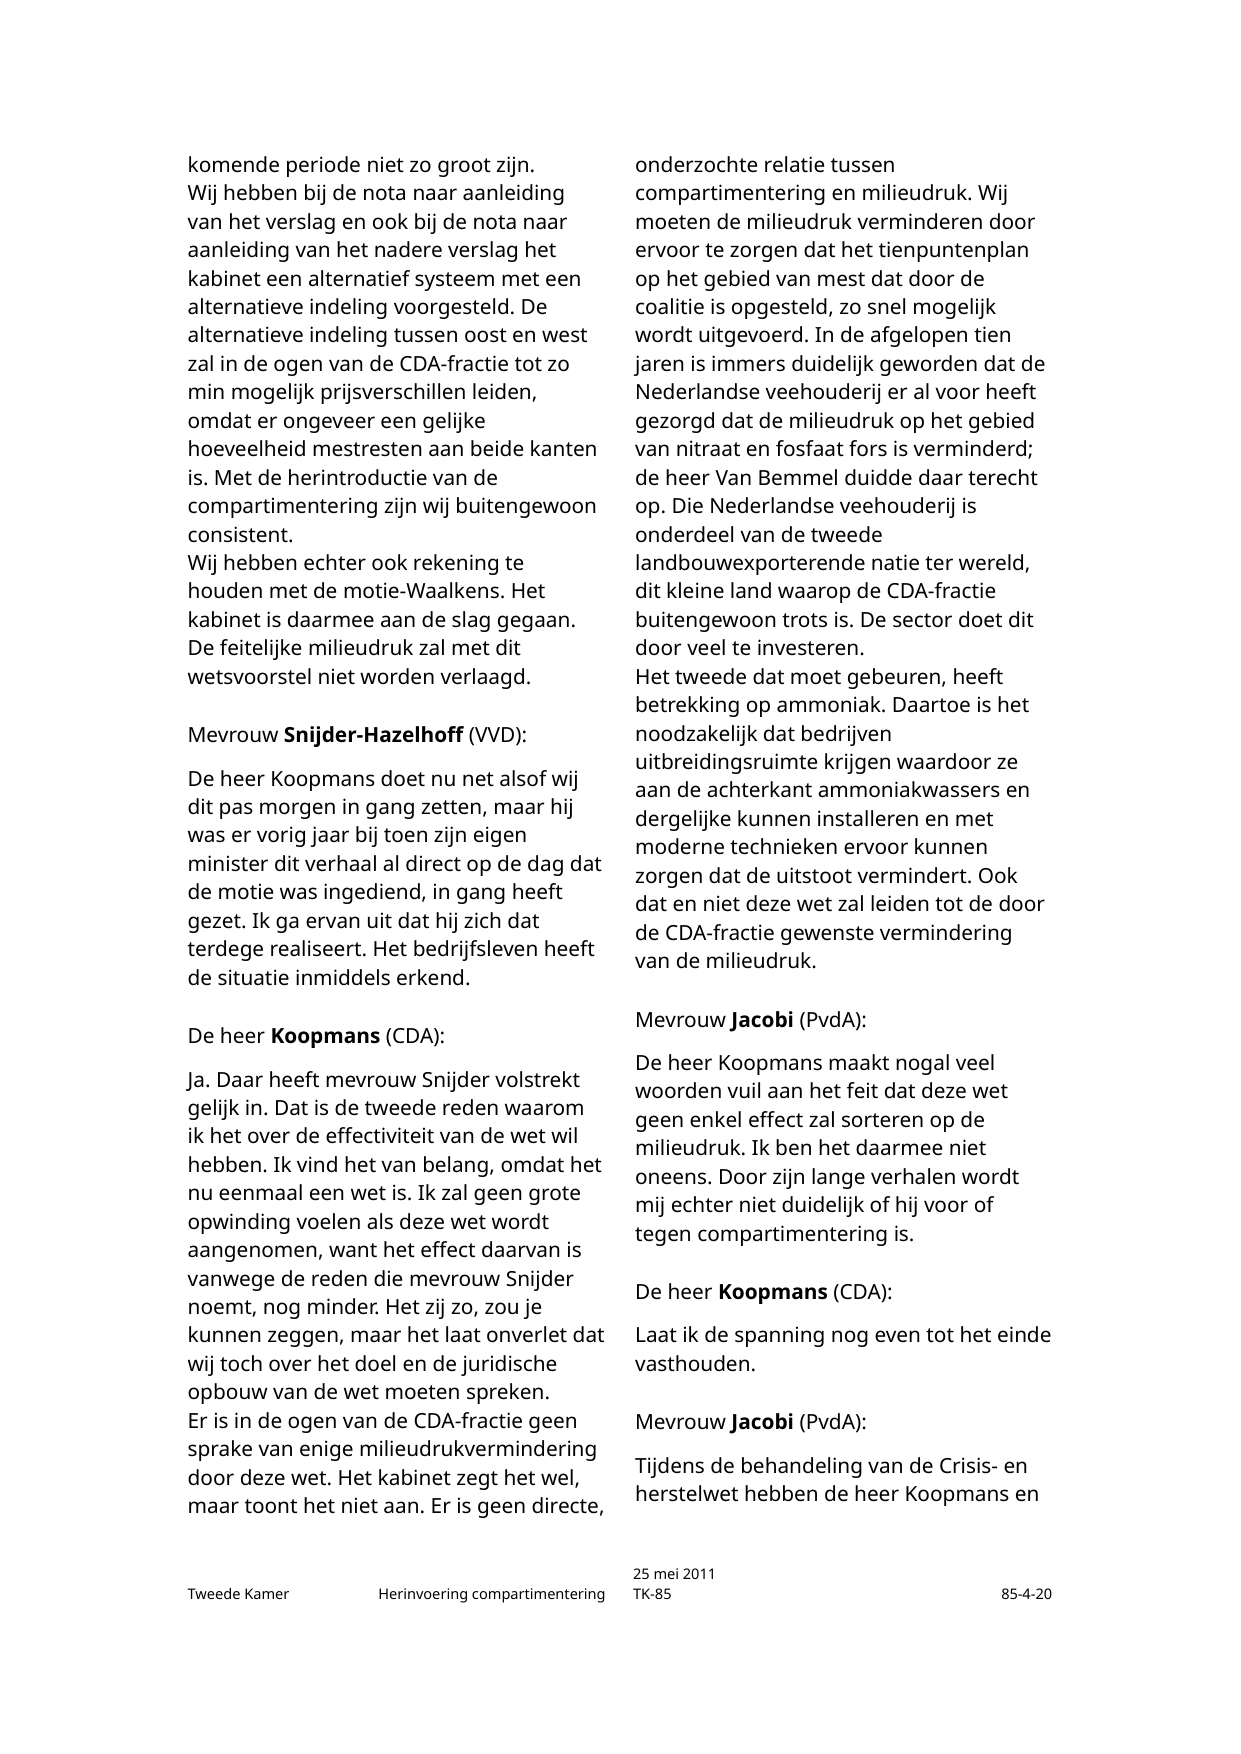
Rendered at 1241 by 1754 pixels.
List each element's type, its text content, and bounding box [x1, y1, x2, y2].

text onderzochte relatie tussen compartimentering en milieudruk. Wij moeten de milieudruk verminderen door ervoor te zorgen dat het tienpuntenplan op het gebied van mest dat door de coalitie is opgesteld, zo snel mogelijk wordt uitgevoerd. In de afgelopen tien jaren is immers duidelijk geworden dat de Nederlandse veehouderij er al voor heeft gezorgd dat de milieudruk op het gebied van nitraat en fosfaat fors is verminderd; de heer Van Bemmel duidde daar terecht op. Die Nederlandse veehouderij is onderdeel van de tweede landbouwexporterende natie ter wereld, dit kleine land waarop de CDA-fractie buitengewoon trots is. De sector doet dit door veel te investeren. [635, 150, 1053, 662]
text De heer Koopmans doet nu net alsof wij dit pas morgen in gang zetten, maar hij was er vorig jaar bij toen zijn eigen minister dit verhaal al direct op de dag dat de motie was ingediend, in gang heeft gezet. Ik ga ervan uit dat hij zich dat terdege realiseert. Het bedrijfsleven heeft de situatie inmiddels erkend. [187, 764, 605, 991]
text Laat ik de spanning nog even tot het einde vasthouden. [635, 1321, 1053, 1377]
text De heer Koopmans (CDA): [187, 1021, 605, 1050]
text Ja. Daar heeft mevrouw Snijder volstrekt gelijk in. Dat is de tweede reden waarom ik het over de effectiviteit van de wet wil hebben. Ik vind het van belang, omdat het nu eenmaal een wet is. Ik zal geen grote opwinding voelen als deze wet wordt aangenomen, want het effect daarvan is vanwege de reden die mevrouw Snijder noemt, nog minder. Het zij zo, zou je kunnen zeggen, maar het laat onverlet dat wij toch over het doel en de juridische opbouw van de wet moeten spreken. [187, 1065, 605, 1406]
text De heer Koopmans (CDA): [635, 1277, 1053, 1306]
text Wij hebben bij de nota naar aanleiding van het verslag en ook bij de nota naar aanleiding van het nadere verslag het kabinet een alternatief systeem met een alternatieve indeling voorgesteld. De alternatieve indeling tussen oost en west zal in de ogen van de CDA-fractie tot zo min mogelijk prijsverschillen leiden, omdat er ongeveer een gelijke hoeveelheid mestresten aan beide kanten is. Met de herintroductie van de compartimentering zijn wij buitengewoon consistent. [187, 178, 605, 548]
text Mevrouw Jacobi (PvdA): [635, 1407, 1053, 1436]
text Mevrouw Snijder-Hazelhoff (VVD): [187, 720, 605, 749]
text Mevrouw Jacobi (PvdA): [635, 1005, 1053, 1033]
text Tijdens de behandeling van de Crisis- en herstelwet hebben de heer Koopmans en [635, 1451, 1053, 1508]
text De heer Koopmans maakt nogal veel woorden vuil aan het feit dat deze wet geen enkel effect zal sorteren op de milieudruk. Ik ben het daarmee niet oneens. Door zijn lange verhalen wordt mij echter niet duidelijk of hij voor of tegen compartimentering is. [635, 1048, 1053, 1247]
text komende periode niet zo groot zijn. [187, 150, 605, 178]
text Wij hebben echter ook rekening te houden met de motie-Waalkens. Het kabinet is daarmee aan de slag gegaan. De feitelijke milieudruk zal met dit wetsvoorstel niet worden verlaagd. [187, 548, 605, 690]
text Het tweede dat moet gebeuren, heeft betrekking op ammoniak. Daartoe is het noodzakelijk dat bedrijven uitbreidingsruimte krijgen waardoor ze aan de achterkant ammoniakwassers en dergelijke kunnen installeren en met moderne technieken ervoor kunnen zorgen dat de uitstoot vermindert. Ook dat en niet deze wet zal leiden tot de door de CDA-fractie gewenste vermindering van de milieudruk. [635, 662, 1053, 975]
text Er is in de ogen van de CDA-fractie geen sprake van enige milieudrukvermindering door deze wet. Het kabinet zegt het wel, maar toont het niet aan. Er is geen directe, [187, 1406, 605, 1520]
